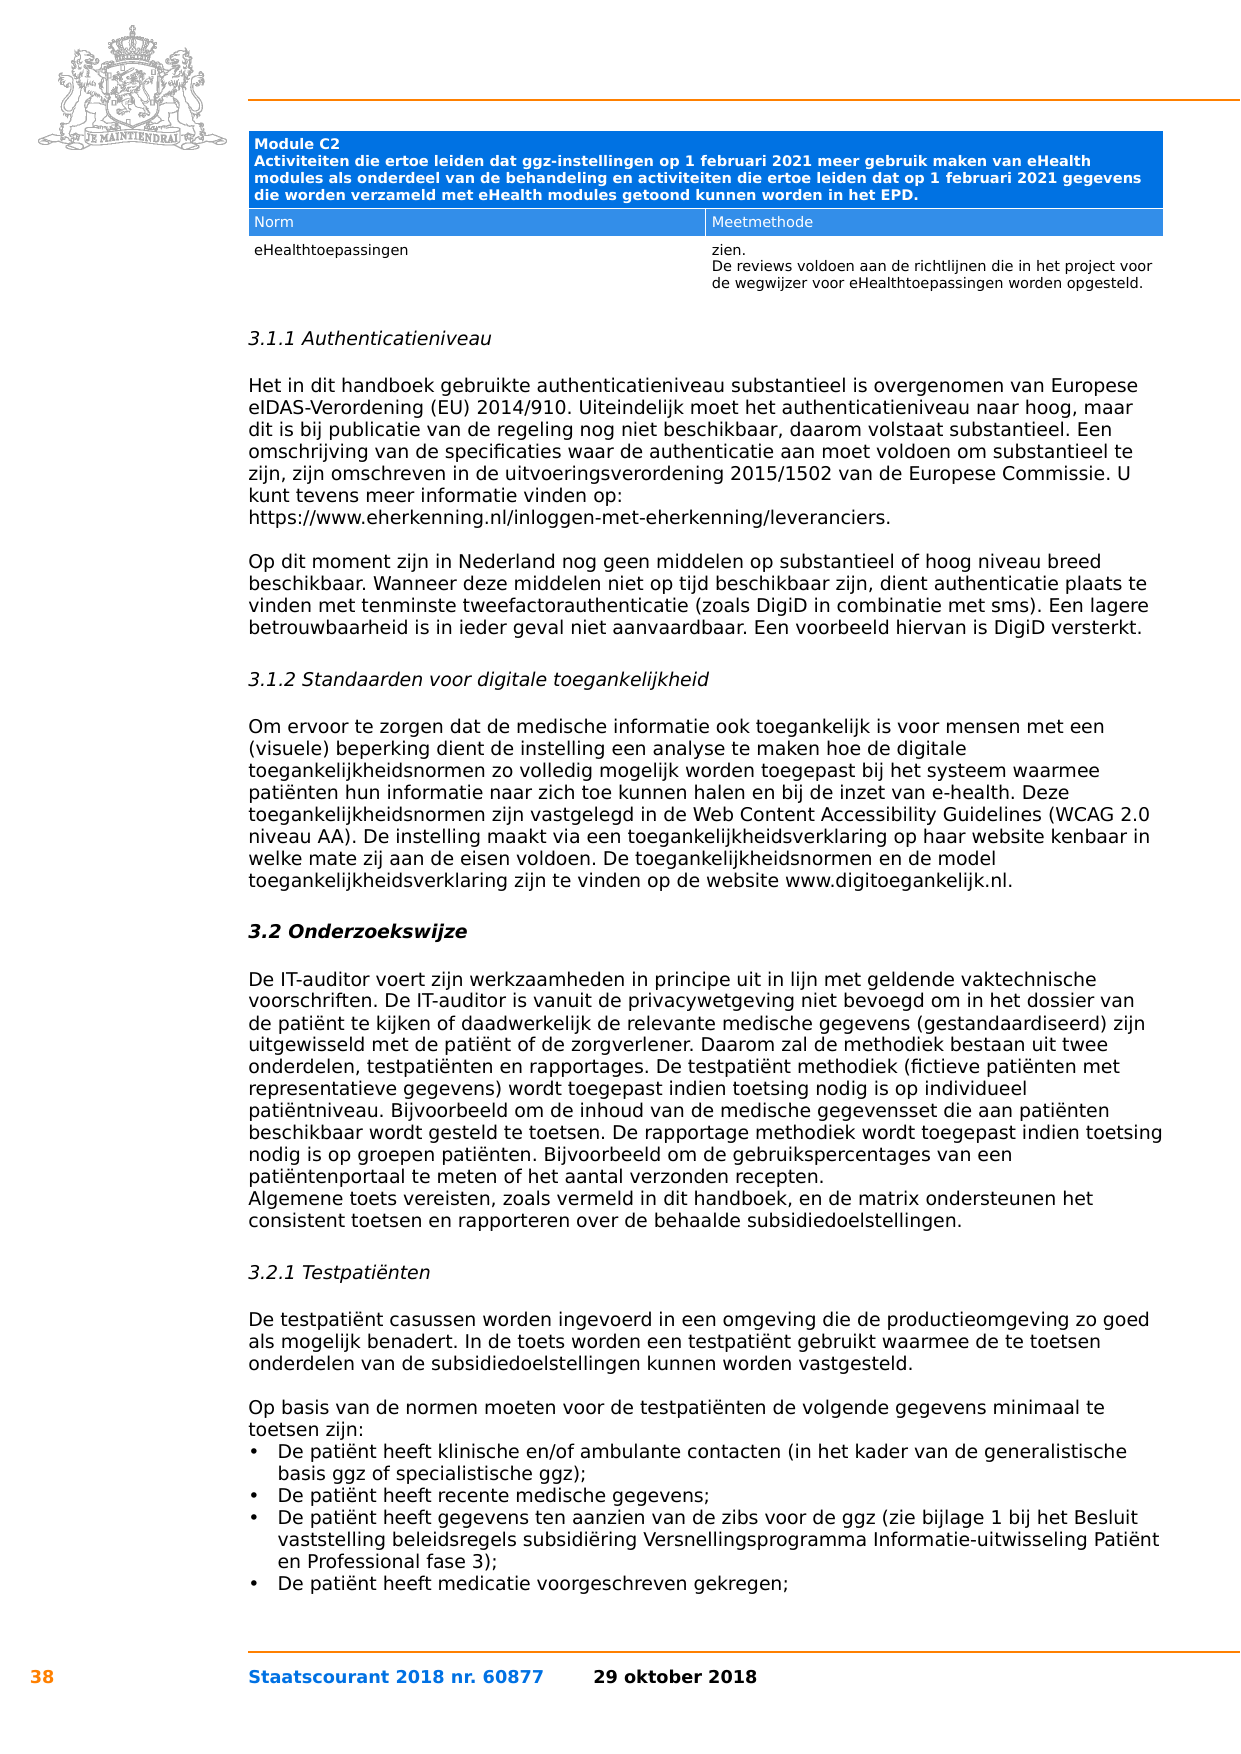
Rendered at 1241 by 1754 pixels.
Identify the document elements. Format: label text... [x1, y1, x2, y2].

text Om ervoor te zorgen dat de medische informatie ook toegankelijk is voor mensen met een (visuele) beperking dient de instelling een analyse te maken hoe de digitale toegankelijkheidsnormen zo volledig mogelijk worden toegepast bij het systeem waarmee patiënten hun informatie naar zich toe kunnen halen en bij de inzet van e-health. Deze toegankelijkheidsnormen zijn vastgelegd in de Web Content Accessibility Guidelines (WCAG 2.0 niveau AA). De instelling maakt via een toegankelijkheidsverklaring op haar website kenbaar in welke mate zij aan de eisen voldoen. De toegankelijkheidsnormen en de model toegankelijkheidsverklaring zijn te vinden op de website www.digitoegankelijk.nl. [248, 716, 1163, 891]
text Op basis van de normen moeten voor de testpatiënten de volgende gegevens minimaal te toetsen zijn: [248, 1397, 1163, 1441]
subtitle 3.2.1 Testpatiënten [248, 1262, 1163, 1284]
table_cell Meetmethode [706, 209, 1163, 236]
text • De patiënt heeft recente medische gegevens; [248, 1485, 1163, 1507]
table_cell eHealthtoepassingen [249, 237, 705, 297]
text De IT-auditor voert zijn werkzaamheden in principe uit in lijn met geldende vaktechnische voorschriften. De IT-auditor is vanuit de privacywetgeving niet bevoegd om in het dossier van de patiënt te kijken of daadwerkelijk de relevante medische gegevens (gestandaardiseerd) zijn uitgewisseld met de patiënt of de zorgverlener. Daarom zal de methodiek bestaan uit twee onderdelen, testpatiënten en rapportages. De testpatiënt methodiek (fictieve patiënten met representatieve gegevens) wordt toegepast indien toetsing nodig is op individueel patiëntniveau. Bijvoorbeeld om de inhoud van de medische gegevensset die aan patiënten beschikbaar wordt gesteld te toetsen. De rapportage methodiek wordt toegepast indien toetsing nodig is op groepen patiënten. Bijvoorbeeld om de gebruikspercentages van een patiëntenportaal te meten of het aantal verzonden recepten. [248, 968, 1163, 1188]
picture [38, 25, 227, 150]
subtitle 3.2 Onderzoekswijze [248, 921, 1163, 943]
subtitle 3.1.1 Authenticatieniveau [248, 328, 1163, 350]
text Algemene toets vereisten, zoals vermeld in dit handboek, en de matrix ondersteunen het consistent toetsen en rapporteren over de behaalde subsidiedoelstellingen. [248, 1188, 1163, 1232]
table_cell Norm [249, 209, 705, 236]
subtitle 3.1.2 Standaarden voor digitale toegankelijkheid [248, 669, 1163, 691]
text De testpatiënt casussen worden ingevoerd in een omgeving die de productieomgeving zo goed als mogelijk benadert. In de toets worden een testpatiënt gebruikt waarmee de te toetsen onderdelen van de subsidiedoelstellingen kunnen worden vastgesteld. [248, 1309, 1163, 1375]
text Op dit moment zijn in Nederland nog geen middelen op substantieel of hoog niveau breed beschikbaar. Wanneer deze middelen niet op tijd beschikbaar zijn, dient authenticatie plaats te vinden met tenminste tweefactorauthenticatie (zoals DigiD in combinatie met sms). Een lagere betrouwbaarheid is in ieder geval niet aanvaardbaar. Een voorbeeld hiervan is DigiD versterkt. [248, 551, 1163, 639]
text • De patiënt heeft medicatie voorgeschreven gekregen; [248, 1573, 1163, 1595]
text • De patiënt heeft gegevens ten aanzien van de zibs voor de ggz (zie bijlage 1 bij het Besluit vaststelling beleidsregels subsidiëring Versnellingsprogramma Informatie-uitwisseling Patiënt en Professional fase 3); [248, 1507, 1163, 1573]
text Het in dit handboek gebruikte authenticatieniveau substantieel is overgenomen van Europese eIDAS-Verordening (EU) 2014/910. Uiteindelijk moet het authenticatieniveau naar hoog, maar dit is bij publicatie van de regeling nog niet beschikbaar, daarom volstaat substantieel. Een omschrijving van de specificaties waar de authenticatie aan moet voldoen om substantieel te zijn, zijn omschreven in de uitvoeringsverordening 2015/1502 van de Europese Commissie. U kunt tevens meer informatie vinden op: https://www.eherkenning.nl/inloggen-met-eherkenning/leveranciers. [248, 375, 1163, 529]
table_cell zien. De reviews voldoen aan de richtlijnen die in het project voor de wegwijzer voor eHealthtoepassingen worden opgesteld. [706, 237, 1163, 297]
table_header Module C2 Activiteiten die ertoe leiden dat ggz-instellingen op 1 februari 2021 meer gebruik maken van eHealth modules als onderdeel van de behandeling en activiteiten die ertoe leiden dat op 1 februari 2021 gegevens die worden verzameld met eHealth modules getoond kunnen worden in het EPD. [249, 131, 1163, 208]
text • De patiënt heeft klinische en/of ambulante contacten (in het kader van de generalistische basis ggz of specialistische ggz); [248, 1441, 1163, 1485]
